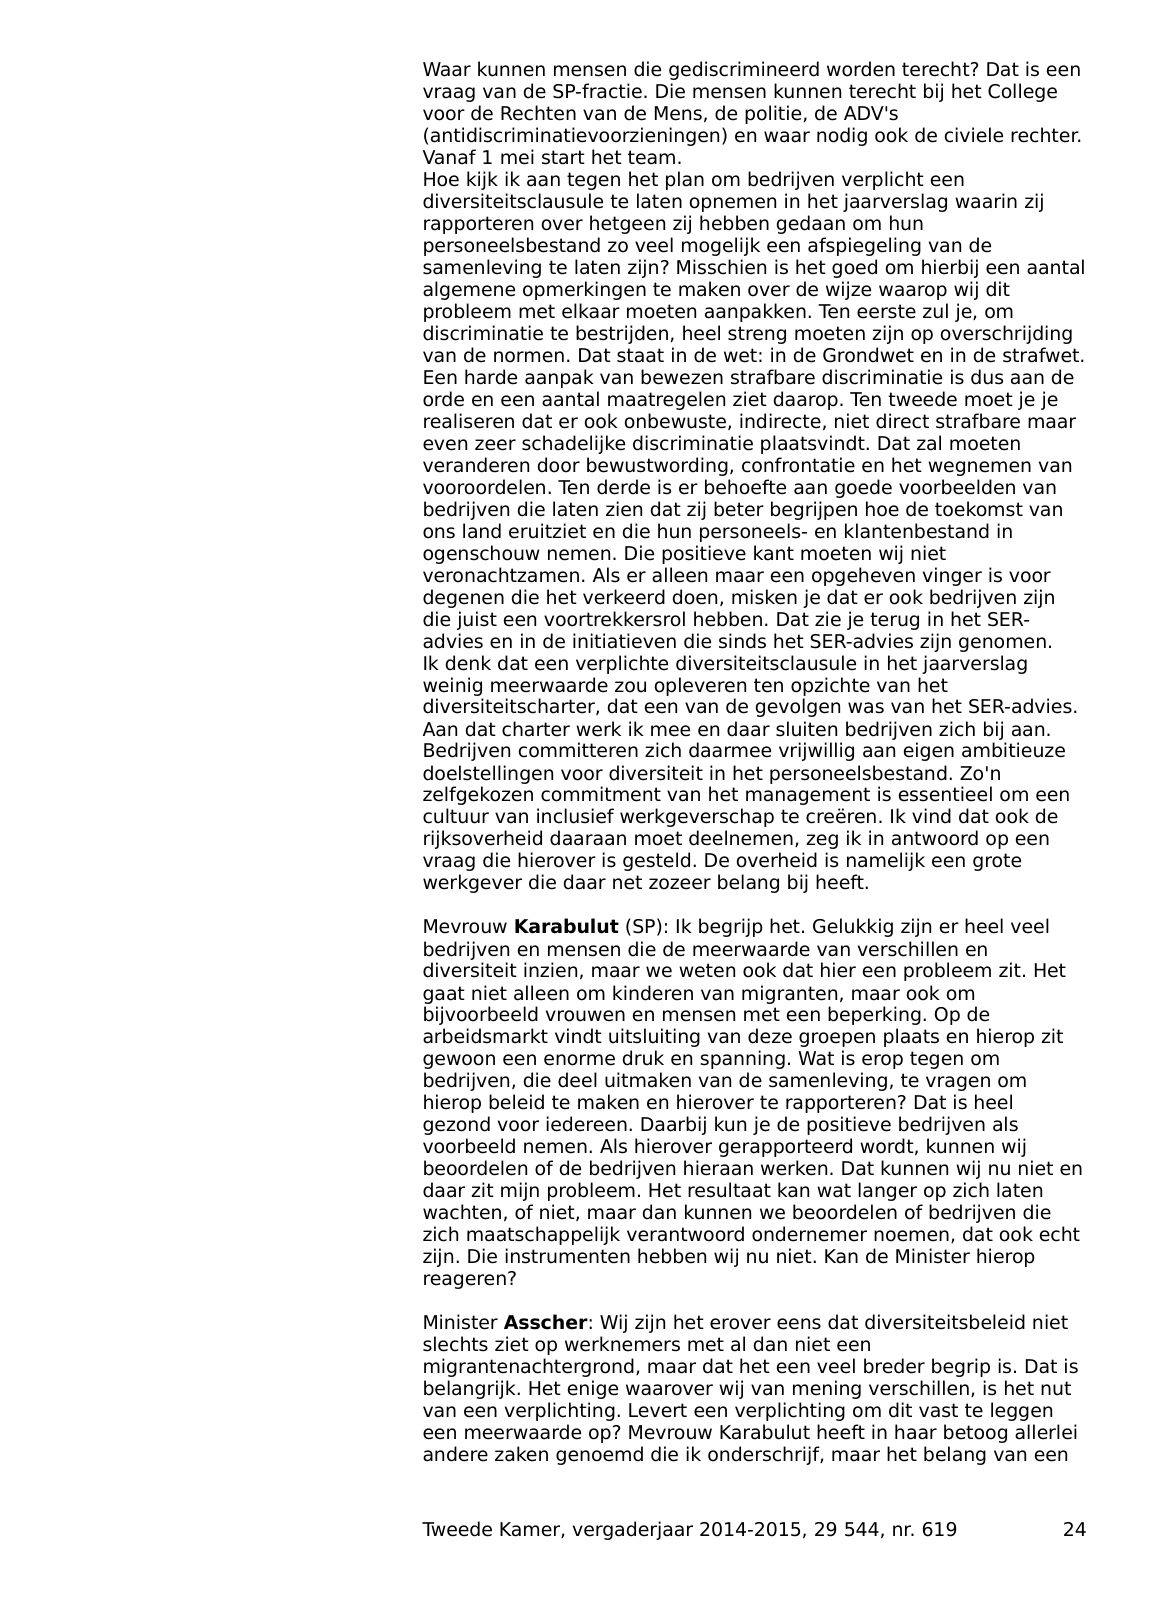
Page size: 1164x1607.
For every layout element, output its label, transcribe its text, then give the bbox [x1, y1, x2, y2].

text Hoe kijk ik aan tegen het plan om bedrijven verplicht een diversiteitsclausule te laten opnemen in het jaarverslag waarin zij rapporteren over hetgeen zij hebben gedaan om hun personeelsbestand zo veel mogelijk een afspiegeling van de samenleving te laten zijn? Misschien is het goed om hierbij een aantal algemene opmerkingen te maken over de wijze waarop wij dit probleem met elkaar moeten aanpakken. Ten eerste zul je, om discriminatie te bestrijden, heel streng moeten zijn op overschrijding van de normen. Dat staat in de wet: in de Grondwet en in de strafwet. Een harde aanpak van bewezen strafbare discriminatie is dus aan de orde en een aantal maatregelen ziet daarop. Ten tweede moet je je realiseren dat er ook onbewuste, indirecte, niet direct strafbare maar even zeer schadelijke discriminatie plaatsvindt. Dat zal moeten veranderen door bewustwording, confrontatie en het wegnemen van vooroordelen. Ten derde is er behoefte aan goede voorbeelden van bedrijven die laten zien dat zij beter begrijpen hoe de toekomst van ons land eruitziet en die hun personeels- en klantenbestand in ogenschouw nemen. Die positieve kant moeten wij niet veronachtzamen. Als er alleen maar een opgeheven vinger is voor degenen die het verkeerd doen, misken je dat er ook bedrijven zijn die juist een voortrekkersrol hebben. Dat zie je terug in het SER-advies en in de initiatieven die sinds het SER-advies zijn genomen. [422, 169, 1087, 652]
text Mevrouw Karabulut (SP): Ik begrijp het. Gelukkig zijn er heel veel bedrijven en mensen die de meerwaarde van verschillen en diversiteit inzien, maar we weten ook dat hier een probleem zit. Het gaat niet alleen om kinderen van migranten, maar ook om bijvoorbeeld vrouwen en mensen met een beperking. Op de arbeidsmarkt vindt uitsluiting van deze groepen plaats en hierop zit gewoon een enorme druk en spanning. Wat is erop tegen om bedrijven, die deel uitmaken van de samenleving, te vragen om hierop beleid te maken en hierover te rapporteren? Dat is heel gezond voor iedereen. Daarbij kun je de positieve bedrijven als voorbeeld nemen. Als hierover gerapporteerd wordt, kunnen wij beoordelen of de bedrijven hieraan werken. Dat kunnen wij nu niet en daar zit mijn probleem. Het resultaat kan wat langer op zich laten wachten, of niet, maar dan kunnen we beoordelen of bedrijven die zich maatschappelijk verantwoord ondernemer noemen, dat ook echt zijn. Die instrumenten hebben wij nu niet. Kan de Minister hierop reageren? [422, 916, 1087, 1290]
text Waar kunnen mensen die gediscrimineerd worden terecht? Dat is een vraag van de SP-fractie. Die mensen kunnen terecht bij het College voor de Rechten van de Mens, de politie, de ADV's (antidiscriminatievoorzieningen) en waar nodig ook de civiele rechter. Vanaf 1 mei start het team. [422, 59, 1087, 169]
text Ik denk dat een verplichte diversiteitsclausule in het jaarverslag weinig meerwaarde zou opleveren ten opzichte van het diversiteitscharter, dat een van de gevolgen was van het SER-advies. Aan dat charter werk ik mee en daar sluiten bedrijven zich bij aan. Bedrijven committeren zich daarmee vrijwillig aan eigen ambitieuze doelstellingen voor diversiteit in het personeelsbestand. Zo'n zelfgekozen commitment van het management is essentieel om een cultuur van inclusief werkgeverschap te creëren. Ik vind dat ook de rijksoverheid daaraan moet deelnemen, zeg ik in antwoord op een vraag die hierover is gesteld. De overheid is namelijk een grote werkgever die daar net zozeer belang bij heeft. [422, 652, 1087, 894]
text Minister Asscher: Wij zijn het erover eens dat diversiteitsbeleid niet slechts ziet op werknemers met al dan niet een migrantenachtergrond, maar dat het een veel breder begrip is. Dat is belangrijk. Het enige waarover wij van mening verschillen, is het nut van een verplichting. Levert een verplichting om dit vast te leggen een meerwaarde op? Mevrouw Karabulut heeft in haar betoog allerlei andere zaken genoemd die ik onderschrijf, maar het belang van een [422, 1312, 1087, 1466]
